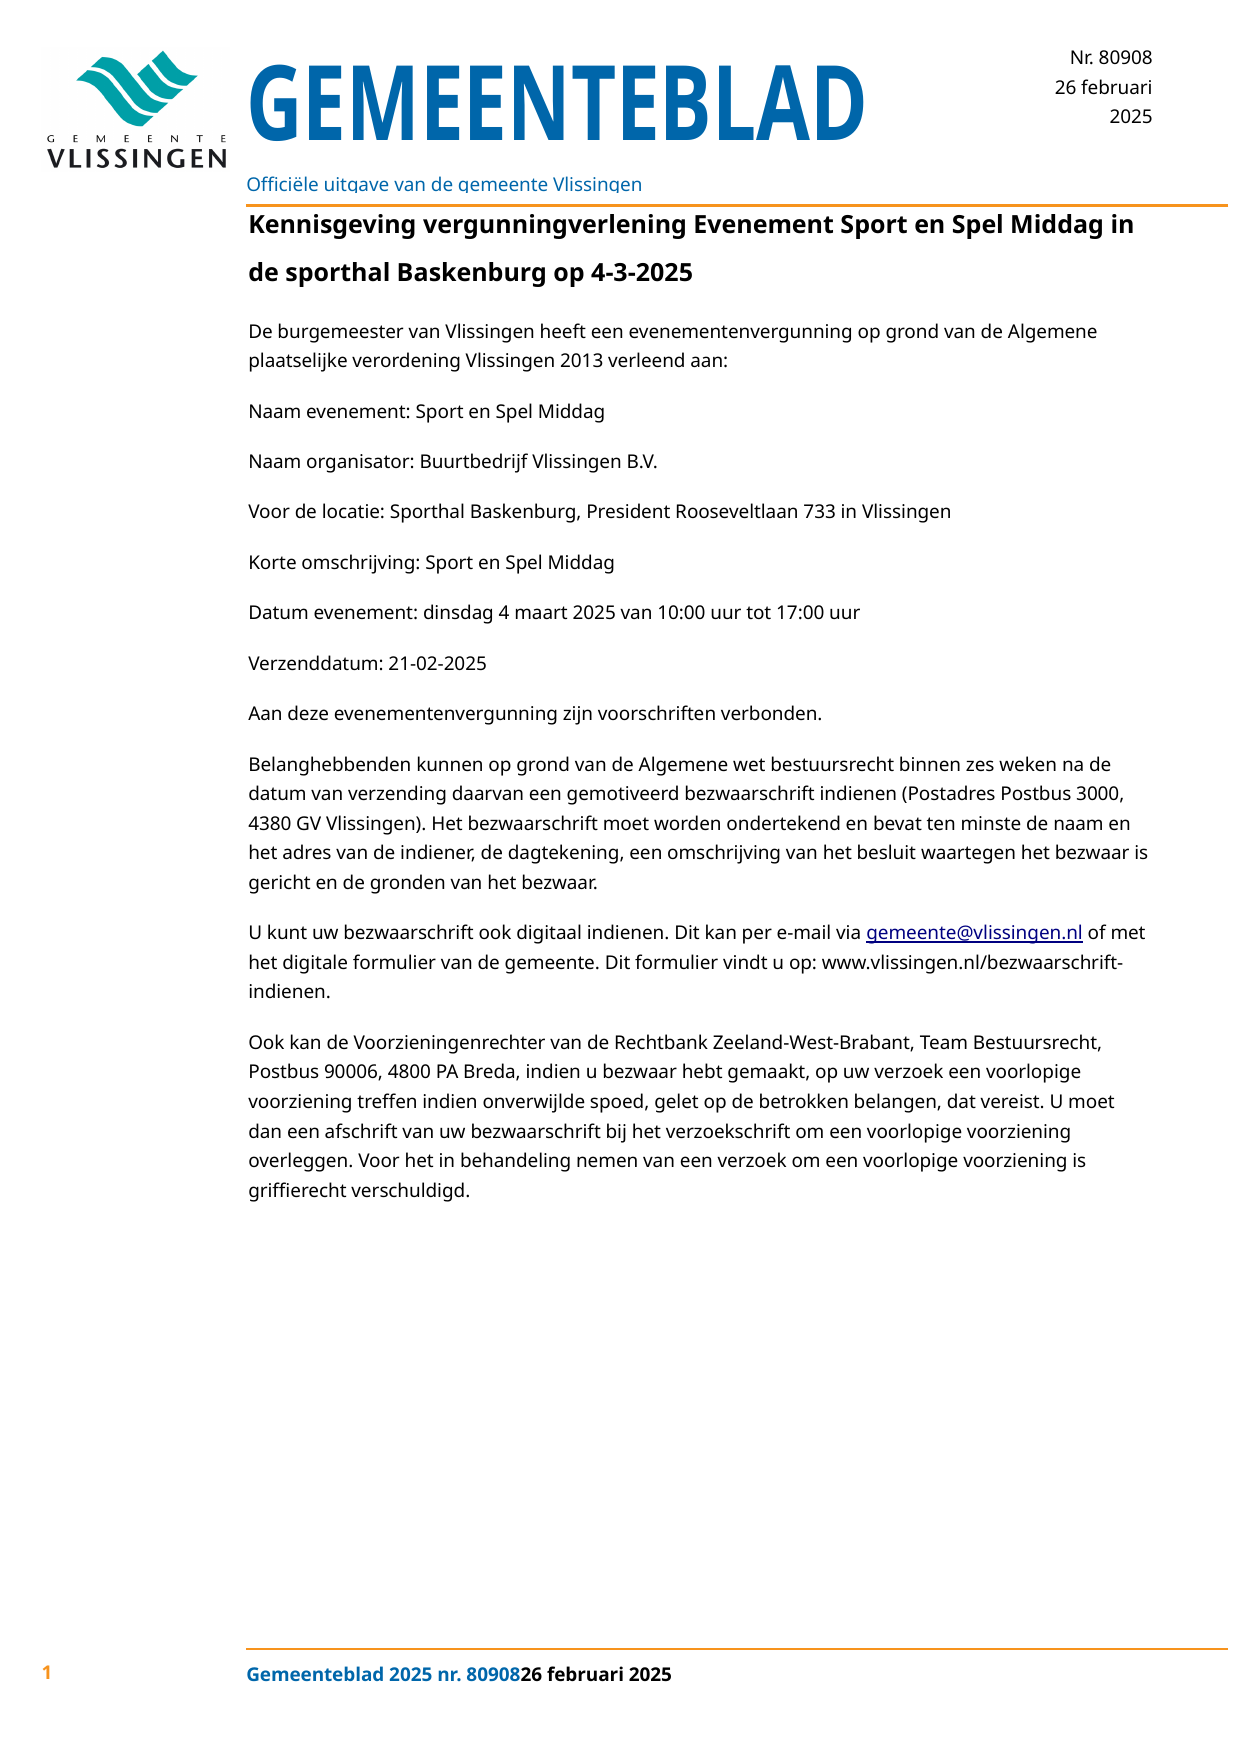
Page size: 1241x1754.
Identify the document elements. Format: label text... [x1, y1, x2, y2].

text Datum evenement: dinsdag 4 maart 2025 van 10:00 uur tot 17:00 uur [248, 599, 1152, 625]
text Naam evenement: Sport en Spel Middag [248, 398, 1152, 424]
text Ook kan de Voorzieningenrechter van de Rechtbank Zeeland-West-Brabant, Team Bestuursrecht, Postbus 90006, 4800 PA Breda, indien u bezwaar hebt gemaakt, op uw verzoek een voorlopige voorziening treffen indien onverwijlde spoed, gelet op de betrokken belangen, dat vereist. U moet dan een afschrift van uw bezwaarschrift bij het verzoekschrift om een voorlopige voorziening overleggen. Voor het in behandeling nemen van een verzoek om een voorlopige voorziening is griffierecht verschuldigd. [248, 1029, 1152, 1203]
text U kunt uw bezwaarschrift ook digitaal indienen. Dit kan per e-mail via gemeente@vlissingen.nl of met het digitale formulier van de gemeente. Dit formulier vindt u op: www.vlissingen.nl/bezwaarschrift-indienen. [248, 919, 1152, 1004]
text Belanghebbenden kunnen op grond van de Algemene wet bestuursrecht binnen zes weken na de datum van verzending daarvan een gemotiveerd bezwaarschrift indienen (Postadres Postbus 3000, 4380 GV Vlissingen). Het bezwaarschrift moet worden ondertekend en bevat ten minste de naam en het adres van de indiener, de dagtekening, een omschrijving van het besluit waartegen het bezwaar is gericht en de gronden van het bezwaar. [248, 751, 1152, 895]
text Korte omschrijving: Sport en Spel Middag [248, 549, 1152, 575]
text Verzenddatum: 21-02-2025 [248, 650, 1152, 676]
picture [41, 47, 231, 172]
text Aan deze evenementenvergunning zijn voorschriften verbonden. [248, 700, 1152, 726]
text Kennisgeving vergunningverlening Evenement Sport en Spel Middag in de sporthal Baskenburg op 4-3-2025 [248, 207, 1152, 288]
text Naam organisator: Buurtbedrijf Vlissingen B.V. [248, 448, 1152, 474]
text De burgemeester van Vlissingen heeft een evenementenvergunning op grond van de Algemene plaatselijke verordening Vlissingen 2013 verleend aan: [248, 318, 1152, 373]
text Voor de locatie: Sporthal Baskenburg, President Rooseveltlaan 733 in Vlissingen [248, 499, 1152, 524]
